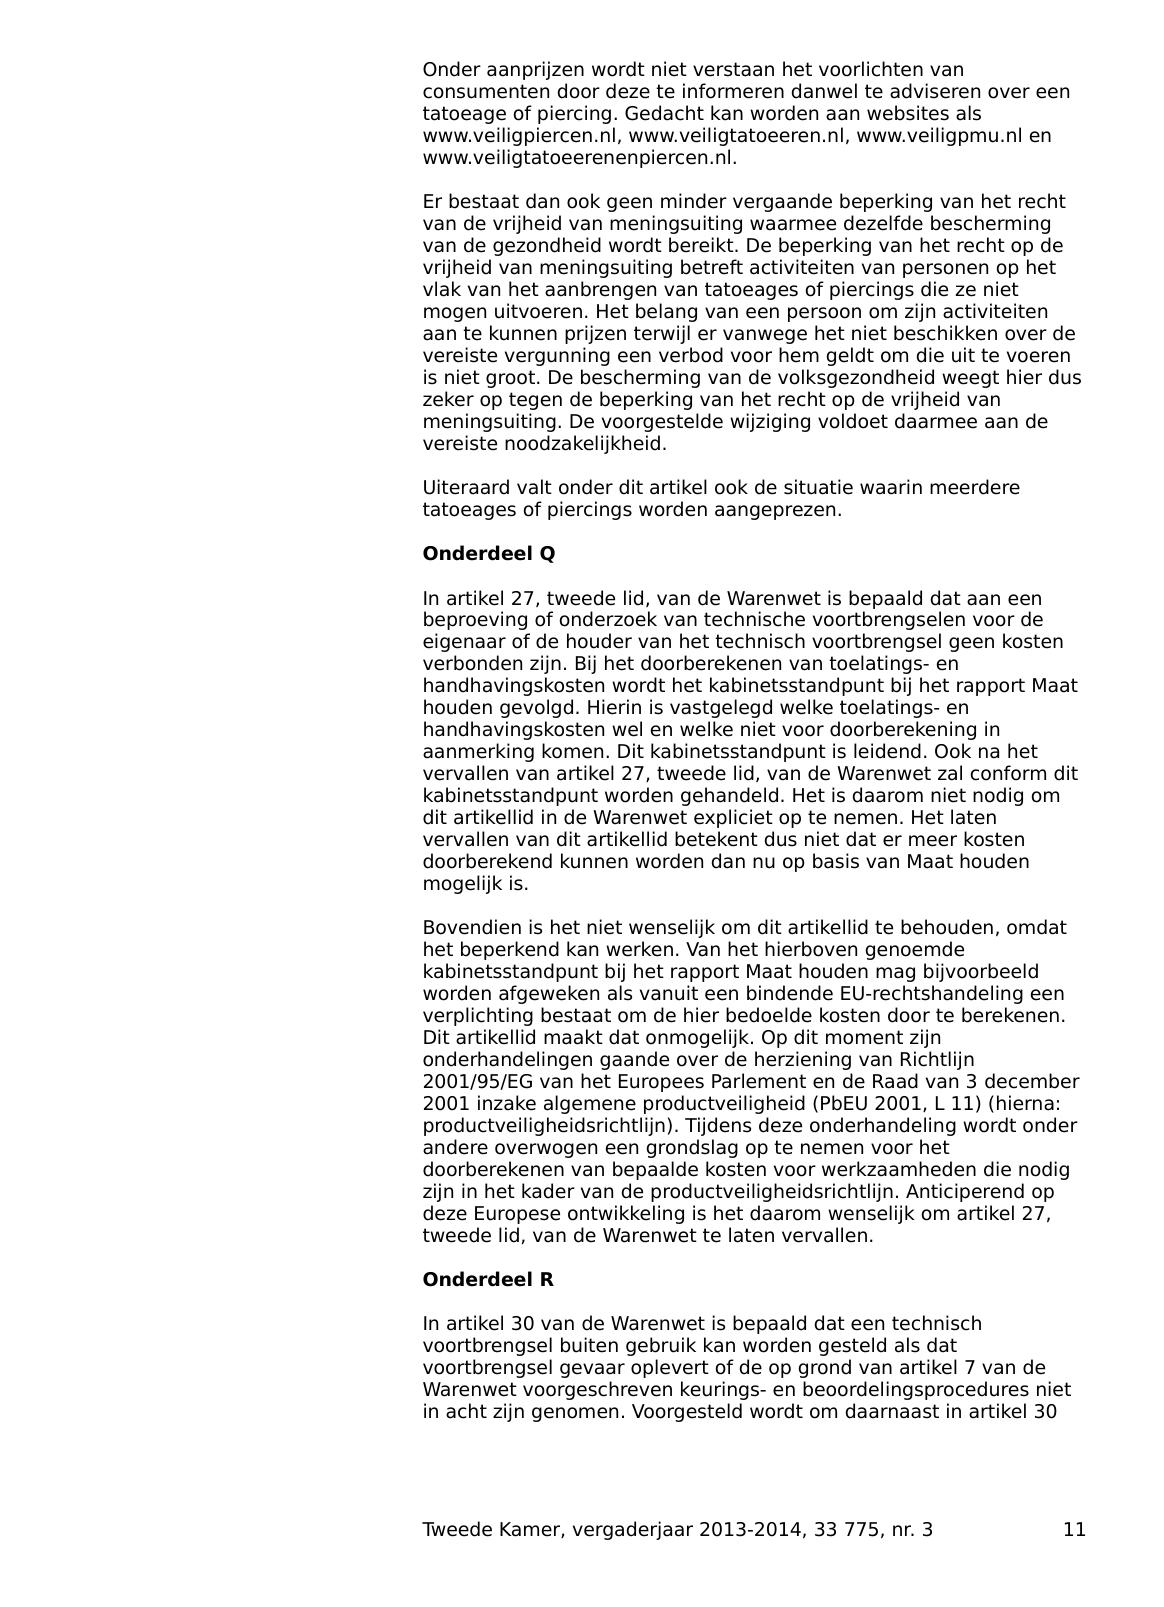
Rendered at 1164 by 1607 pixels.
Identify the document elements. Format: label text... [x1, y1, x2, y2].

text In artikel 30 van de Warenwet is bepaald dat een technisch voortbrengsel buiten gebruik kan worden gesteld als dat voortbrengsel gevaar oplevert of de op grond van artikel 7 van de Warenwet voorgeschreven keurings- en beoordelingsprocedures niet in acht zijn genomen. Voorgesteld wordt om daarnaast in artikel 30 [422, 1313, 1087, 1423]
text Uiteraard valt onder dit artikel ook de situatie waarin meerdere tatoeages of piercings worden aangeprezen. [422, 477, 1087, 521]
subtitle Onderdeel R [422, 1269, 1087, 1291]
subtitle Onderdeel Q [422, 543, 1087, 565]
text Er bestaat dan ook geen minder vergaande beperking van het recht van de vrijheid van meningsuiting waarmee dezelfde bescherming van de gezondheid wordt bereikt. De beperking van het recht op de vrijheid van meningsuiting betreft activiteiten van personen op het vlak van het aanbrengen van tatoeages of piercings die ze niet mogen uitvoeren. Het belang van een persoon om zijn activiteiten aan te kunnen prijzen terwijl er vanwege het niet beschikken over de vereiste vergunning een verbod voor hem geldt om die uit te voeren is niet groot. De bescherming van de volksgezondheid weegt hier dus zeker op tegen de beperking van het recht op de vrijheid van meningsuiting. De voorgestelde wijziging voldoet daarmee aan de vereiste noodzakelijkheid. [422, 191, 1087, 455]
text Bovendien is het niet wenselijk om dit artikellid te behouden, omdat het beperkend kan werken. Van het hierboven genoemde kabinetsstandpunt bij het rapport Maat houden mag bijvoorbeeld worden afgeweken als vanuit een bindende EU-rechtshandeling een verplichting bestaat om de hier bedoelde kosten door te berekenen. Dit artikellid maakt dat onmogelijk. Op dit moment zijn onderhandelingen gaande over de herziening van Richtlijn 2001/95/EG van het Europees Parlement en de Raad van 3 december 2001 inzake algemene productveiligheid (PbEU 2001, L 11) (hierna: productveiligheidsrichtlijn). Tijdens deze onderhandeling wordt onder andere overwogen een grondslag op te nemen voor het doorberekenen van bepaalde kosten voor werkzaamheden die nodig zijn in het kader van de productveiligheidsrichtlijn. Anticiperend op deze Europese ontwikkeling is het daarom wenselijk om artikel 27, tweede lid, van de Warenwet te laten vervallen. [422, 917, 1087, 1247]
text In artikel 27, tweede lid, van de Warenwet is bepaald dat aan een beproeving of onderzoek van technische voortbrengselen voor de eigenaar of de houder van het technisch voortbrengsel geen kosten verbonden zijn. Bij het doorberekenen van toelatings- en handhavingskosten wordt het kabinetsstandpunt bij het rapport Maat houden gevolgd. Hierin is vastgelegd welke toelatings- en handhavingskosten wel en welke niet voor doorberekening in aanmerking komen. Dit kabinetsstandpunt is leidend. Ook na het vervallen van artikel 27, tweede lid, van de Warenwet zal conform dit kabinetsstandpunt worden gehandeld. Het is daarom niet nodig om dit artikellid in de Warenwet expliciet op te nemen. Het laten vervallen van dit artikellid betekent dus niet dat er meer kosten doorberekend kunnen worden dan nu op basis van Maat houden mogelijk is. [422, 587, 1087, 895]
text Onder aanprijzen wordt niet verstaan het voorlichten van consumenten door deze te informeren danwel te adviseren over een tatoeage of piercing. Gedacht kan worden aan websites als www.veiligpiercen.nl, www.veiligtatoeeren.nl, www.veiligpmu.nl en www.veiligtatoeerenenpiercen.nl. [422, 59, 1087, 169]
